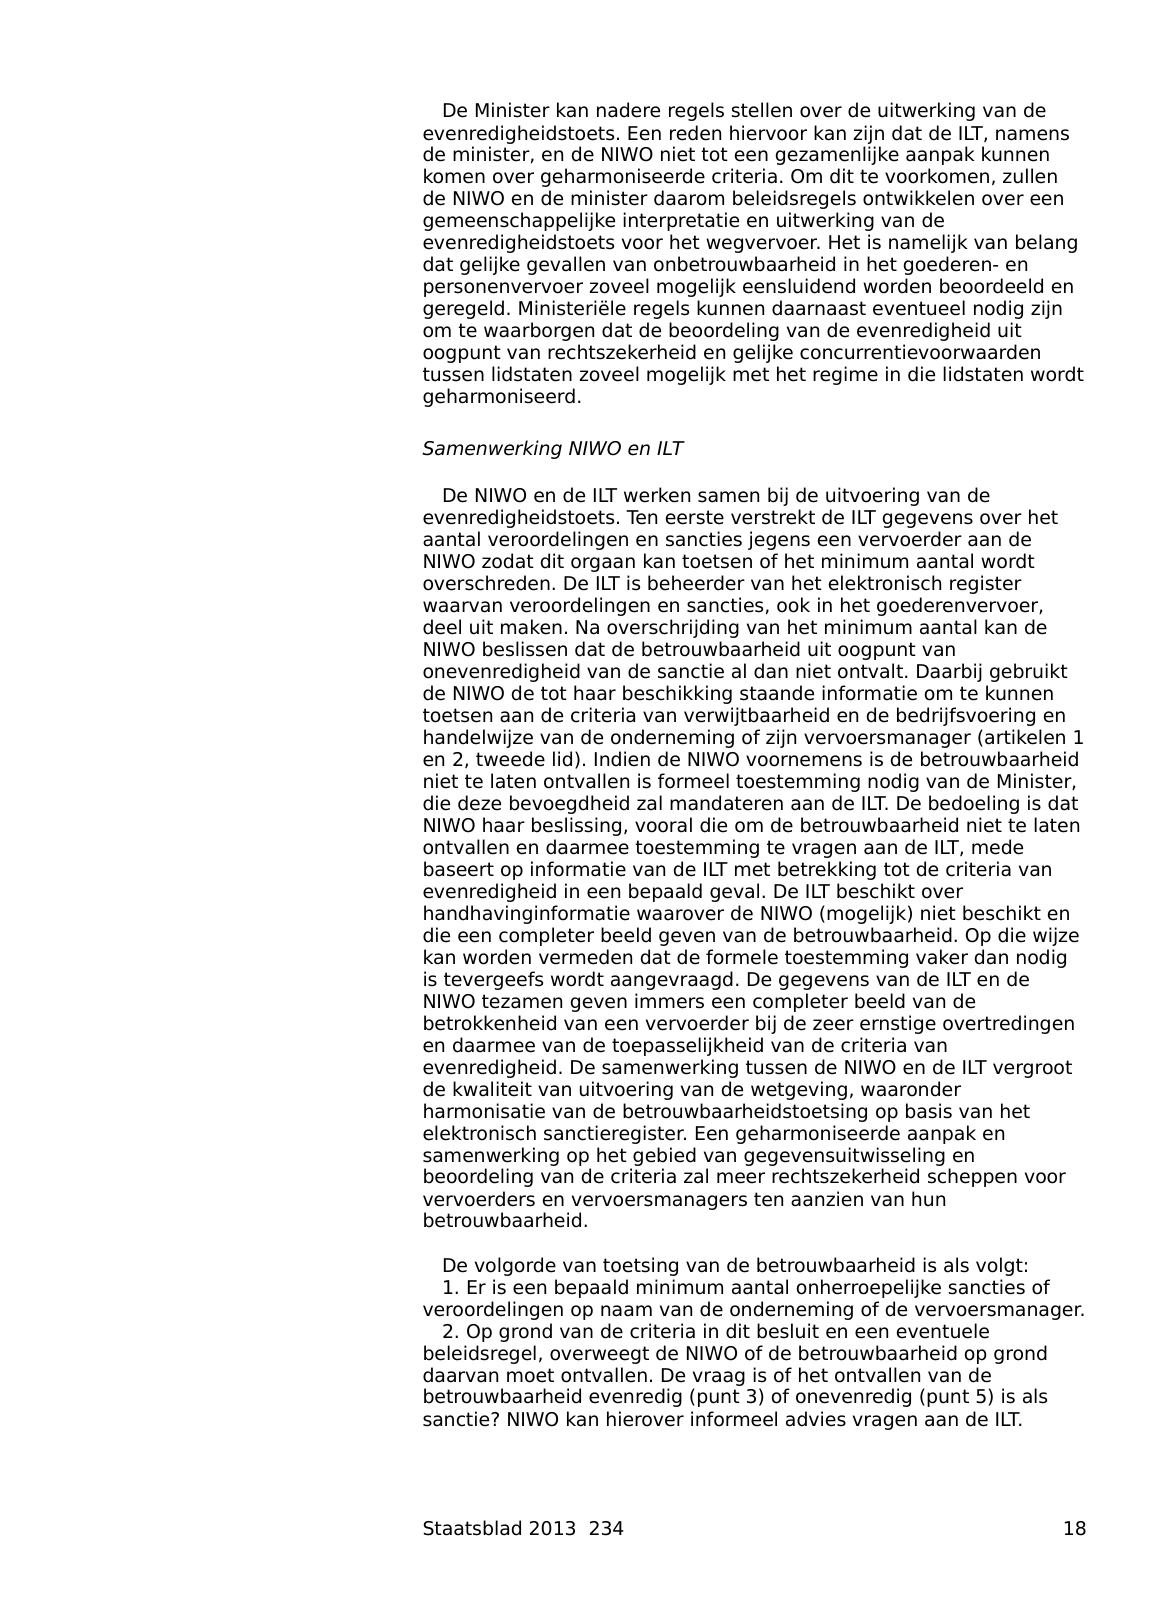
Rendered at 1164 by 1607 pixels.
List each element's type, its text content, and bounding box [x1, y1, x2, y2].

text 1. Er is een bepaald minimum aantal onherroepelijke sancties of veroordelingen op naam van de onderneming of de vervoersmanager. [422, 1277, 1087, 1321]
text De volgorde van toetsing van de betrouwbaarheid is als volgt: [422, 1254, 1087, 1277]
text De Minister kan nadere regels stellen over de uitwerking van de evenredigheidstoets. Een reden hiervoor kan zijn dat de ILT, namens de minister, en de NIWO niet tot een gezamenlijke aanpak kunnen komen over geharmoniseerde criteria. Om dit te voorkomen, zullen de NIWO en de minister daarom beleidsregels ontwikkelen over een gemeenschappelijke interpretatie en uitwerking van de evenredigheidstoets voor het wegvervoer. Het is namelijk van belang dat gelijke gevallen van onbetrouwbaarheid in het goederen- en personenvervoer zoveel mogelijk eensluidend worden beoordeeld en geregeld. Ministeriële regels kunnen daarnaast eventueel nodig zijn om te waarborgen dat de beoordeling van de evenredigheid uit oogpunt van rechtszekerheid en gelijke concurrentievoorwaarden tussen lidstaten zoveel mogelijk met het regime in die lidstaten wordt geharmoniseerd. [422, 100, 1087, 408]
subtitle Samenwerking NIWO en ILT [422, 438, 1087, 460]
text De NIWO en de ILT werken samen bij de uitvoering van de evenredigheidstoets. Ten eerste verstrekt de ILT gegevens over het aantal veroordelingen en sancties jegens een vervoerder aan de NIWO zodat dit orgaan kan toetsen of het minimum aantal wordt overschreden. De ILT is beheerder van het elektronisch register waarvan veroordelingen en sancties, ook in het goederenvervoer, deel uit maken. Na overschrijding van het minimum aantal kan de NIWO beslissen dat de betrouwbaarheid uit oogpunt van onevenredigheid van de sanctie al dan niet ontvalt. Daarbij gebruikt de NIWO de tot haar beschikking staande informatie om te kunnen toetsen aan de criteria van verwijtbaarheid en de bedrijfsvoering en handelwijze van de onderneming of zijn vervoersmanager (artikelen 1 en 2, tweede lid). Indien de NIWO voornemens is de betrouwbaarheid niet te laten ontvallen is formeel toestemming nodig van de Minister, die deze bevoegdheid zal mandateren aan de ILT. De bedoeling is dat NIWO haar beslissing, vooral die om de betrouwbaarheid niet te laten ontvallen en daarmee toestemming te vragen aan de ILT, mede baseert op informatie van de ILT met betrekking tot de criteria van evenredigheid in een bepaald geval. De ILT beschikt over handhavinginformatie waarover de NIWO (mogelijk) niet beschikt en die een completer beeld geven van de betrouwbaarheid. Op die wijze kan worden vermeden dat de formele toestemming vaker dan nodig is tevergeefs wordt aangevraagd. De gegevens van de ILT en de NIWO tezamen geven immers een completer beeld van de betrokkenheid van een vervoerder bij de zeer ernstige overtredingen en daarmee van de toepasselijkheid van de criteria van evenredigheid. De samenwerking tussen de NIWO en de ILT vergroot de kwaliteit van uitvoering van de wetgeving, waaronder harmonisatie van de betrouwbaarheidstoetsing op basis van het elektronisch sanctieregister. Een geharmoniseerde aanpak en samenwerking op het gebied van gegevensuitwisseling en beoordeling van de criteria zal meer rechtszekerheid scheppen voor vervoerders en vervoersmanagers ten aanzien van hun betrouwbaarheid. [422, 485, 1087, 1232]
text 2. Op grond van de criteria in dit besluit en een eventuele beleidsregel, overweegt de NIWO of de betrouwbaarheid op grond daarvan moet ontvallen. De vraag is of het ontvallen van de betrouwbaarheid evenredig (punt 3) of onevenredig (punt 5) is als sanctie? NIWO kan hierover informeel advies vragen aan de ILT. [422, 1321, 1087, 1430]
